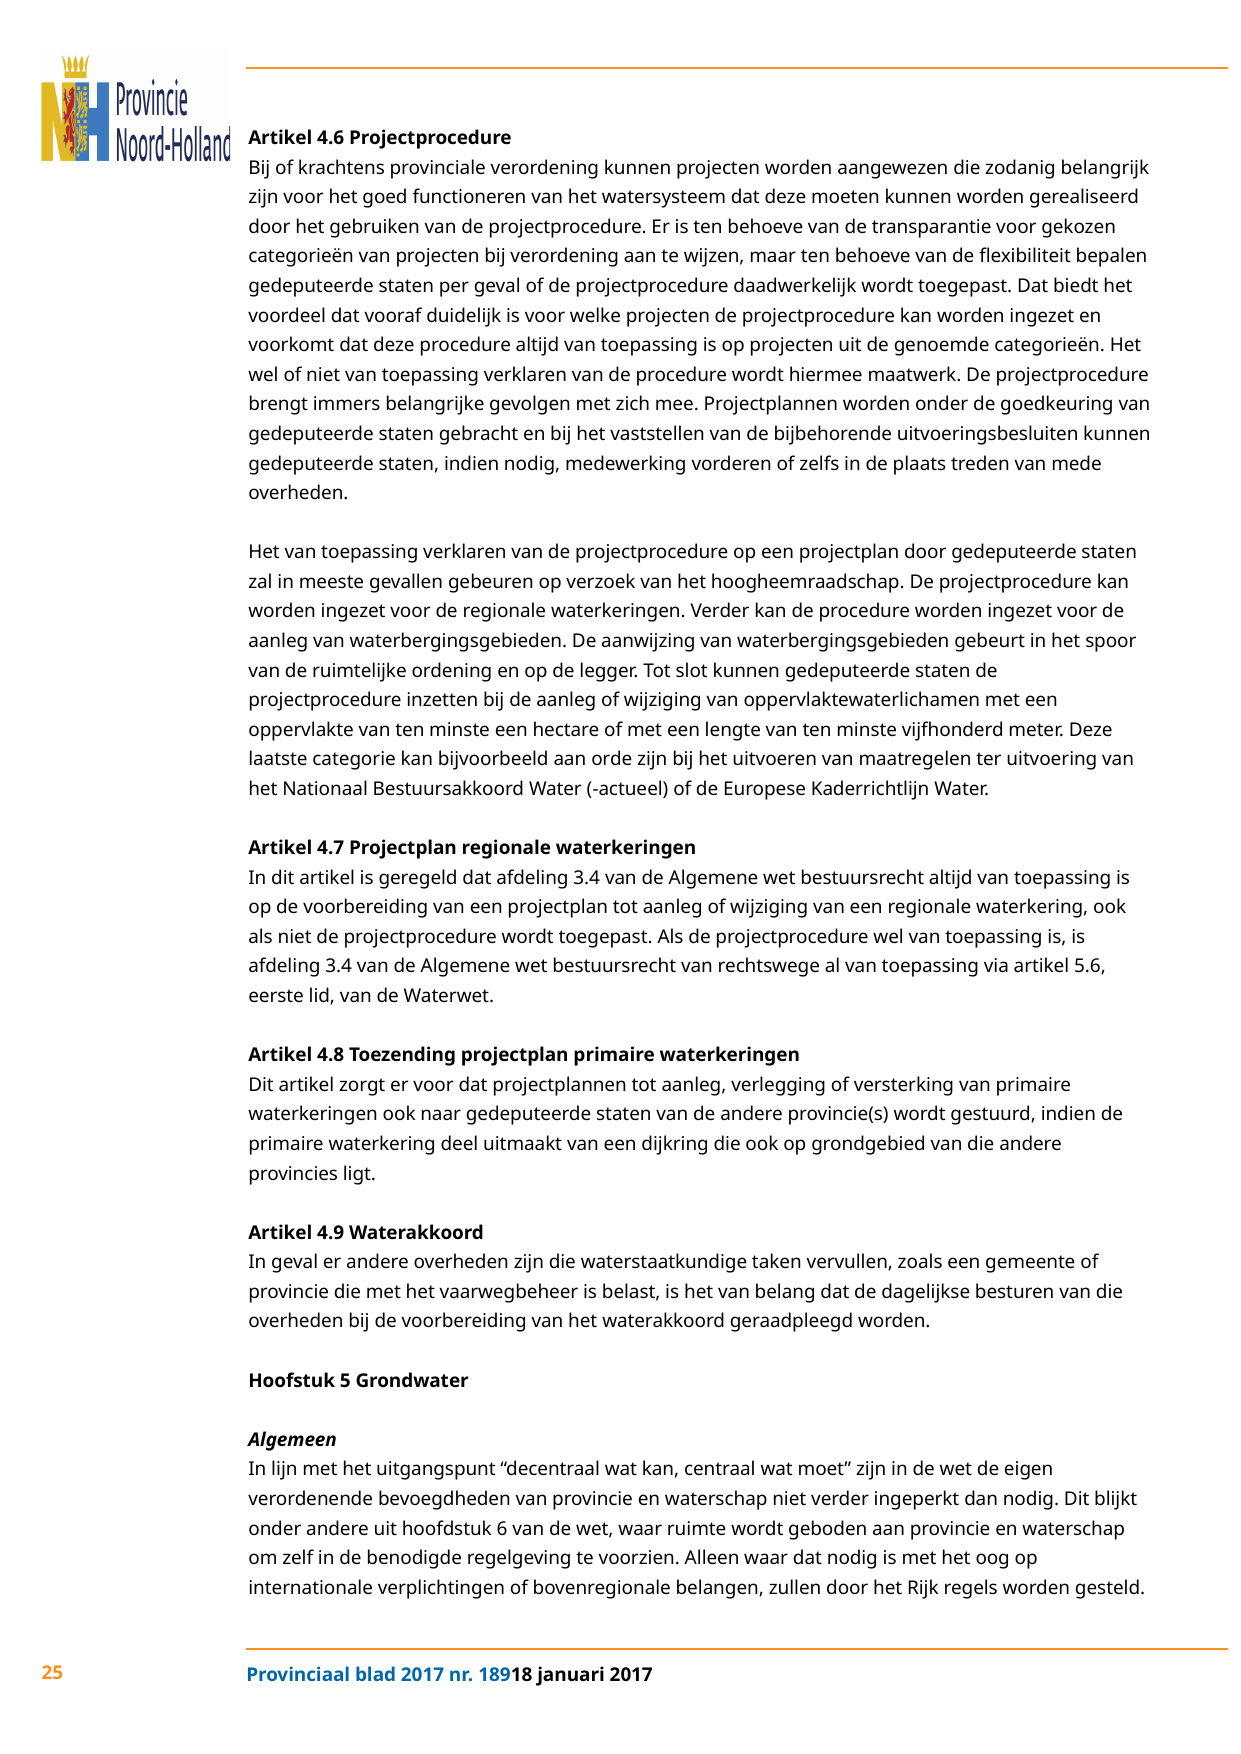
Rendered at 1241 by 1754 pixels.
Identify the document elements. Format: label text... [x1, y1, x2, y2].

text Algemeen [248, 1426, 1152, 1452]
text Dit artikel zorgt er voor dat projectplannen tot aanleg, verlegging of versterking van primaire waterkeringen ook naar gedeputeerde staten van de andere provincie(s) wordt gestuurd, indien de primaire waterkering deel uitmaakt van een dijkring die ook op grondgebied van die andere provincies ligt. [248, 1071, 1152, 1186]
text Artikel 4.8 Toezending projectplan primaire waterkeringen [248, 1041, 1152, 1067]
text Artikel 4.9 Waterakkoord [248, 1219, 1152, 1245]
picture [41, 47, 231, 172]
text Artikel 4.6 Projectprocedure [248, 124, 1152, 150]
text Het van toepassing verklaren van de projectprocedure op een projectplan door gedeputeerde staten zal in meeste gevallen gebeuren op verzoek van het hoogheemraadschap. De projectprocedure kan worden ingezet voor de regionale waterkeringen. Verder kan de procedure worden ingezet voor de aanleg van waterbergingsgebieden. De aanwijzing van waterbergingsgebieden gebeurt in het spoor van de ruimtelijke ordening en op de legger. Tot slot kunnen gedeputeerde staten de projectprocedure inzetten bij de aanleg of wijziging van oppervlaktewaterlichamen met een oppervlakte van ten minste een hectare of met een lengte van ten minste vijfhonderd meter. Deze laatste categorie kan bijvoorbeeld aan orde zijn bij het uitvoeren van maatregelen ter uitvoering van het Nationaal Bestuursakkoord Water (-actueel) of de Europese Kaderrichtlijn Water. [248, 538, 1152, 801]
text Hoofstuk 5 Grondwater [248, 1367, 1152, 1393]
text Artikel 4.7 Projectplan regionale waterkeringen [248, 834, 1152, 860]
text In lijn met het uitgangspunt “decentraal wat kan, centraal wat moet” zijn in de wet de eigen verordenende bevoegdheden van provincie en waterschap niet verder ingeperkt dan nodig. Dit blijkt onder andere uit hoofdstuk 6 van de wet, waar ruimte wordt geboden aan provincie en waterschap om zelf in de benodigde regelgeving te voorzien. Alleen waar dat nodig is met het oog op internationale verplichtingen of bovenregionale belangen, zullen door het Rijk regels worden gesteld. [248, 1456, 1152, 1600]
text Bij of krachtens provinciale verordening kunnen projecten worden aangewezen die zodanig belangrijk zijn voor het goed functioneren van het watersysteem dat deze moeten kunnen worden gerealiseerd door het gebruiken van de projectprocedure. Er is ten behoeve van de transparantie voor gekozen categorieën van projecten bij verordening aan te wijzen, maar ten behoeve van de flexibiliteit bepalen gedeputeerde staten per geval of de projectprocedure daadwerkelijk wordt toegepast. Dat biedt het voordeel dat vooraf duidelijk is voor welke projecten de projectprocedure kan worden ingezet en voorkomt dat deze procedure altijd van toepassing is op projecten uit de genoemde categorieën. Het wel of niet van toepassing verklaren van de procedure wordt hiermee maatwerk. De projectprocedure brengt immers belangrijke gevolgen met zich mee. Projectplannen worden onder de goedkeuring van gedeputeerde staten gebracht en bij het vaststellen van de bijbehorende uitvoeringsbesluiten kunnen gedeputeerde staten, indien nodig, medewerking vorderen of zelfs in de plaats treden van mede overheden. [248, 154, 1152, 505]
text In geval er andere overheden zijn die waterstaatkundige taken vervullen, zoals een gemeente of provincie die met het vaarwegbeheer is belast, is het van belang dat de dagelijkse besturen van die overheden bij de voorbereiding van het waterakkoord geraadpleegd worden. [248, 1248, 1152, 1333]
text In dit artikel is geregeld dat afdeling 3.4 van de Algemene wet bestuursrecht altijd van toepassing is op de voorbereiding van een projectplan tot aanleg of wijziging van een regionale waterkering, ook als niet de projectprocedure wordt toegepast. Als de projectprocedure wel van toepassing is, is afdeling 3.4 van de Algemene wet bestuursrecht van rechtswege al van toepassing via artikel 5.6, eerste lid, van de Waterwet. [248, 864, 1152, 1008]
